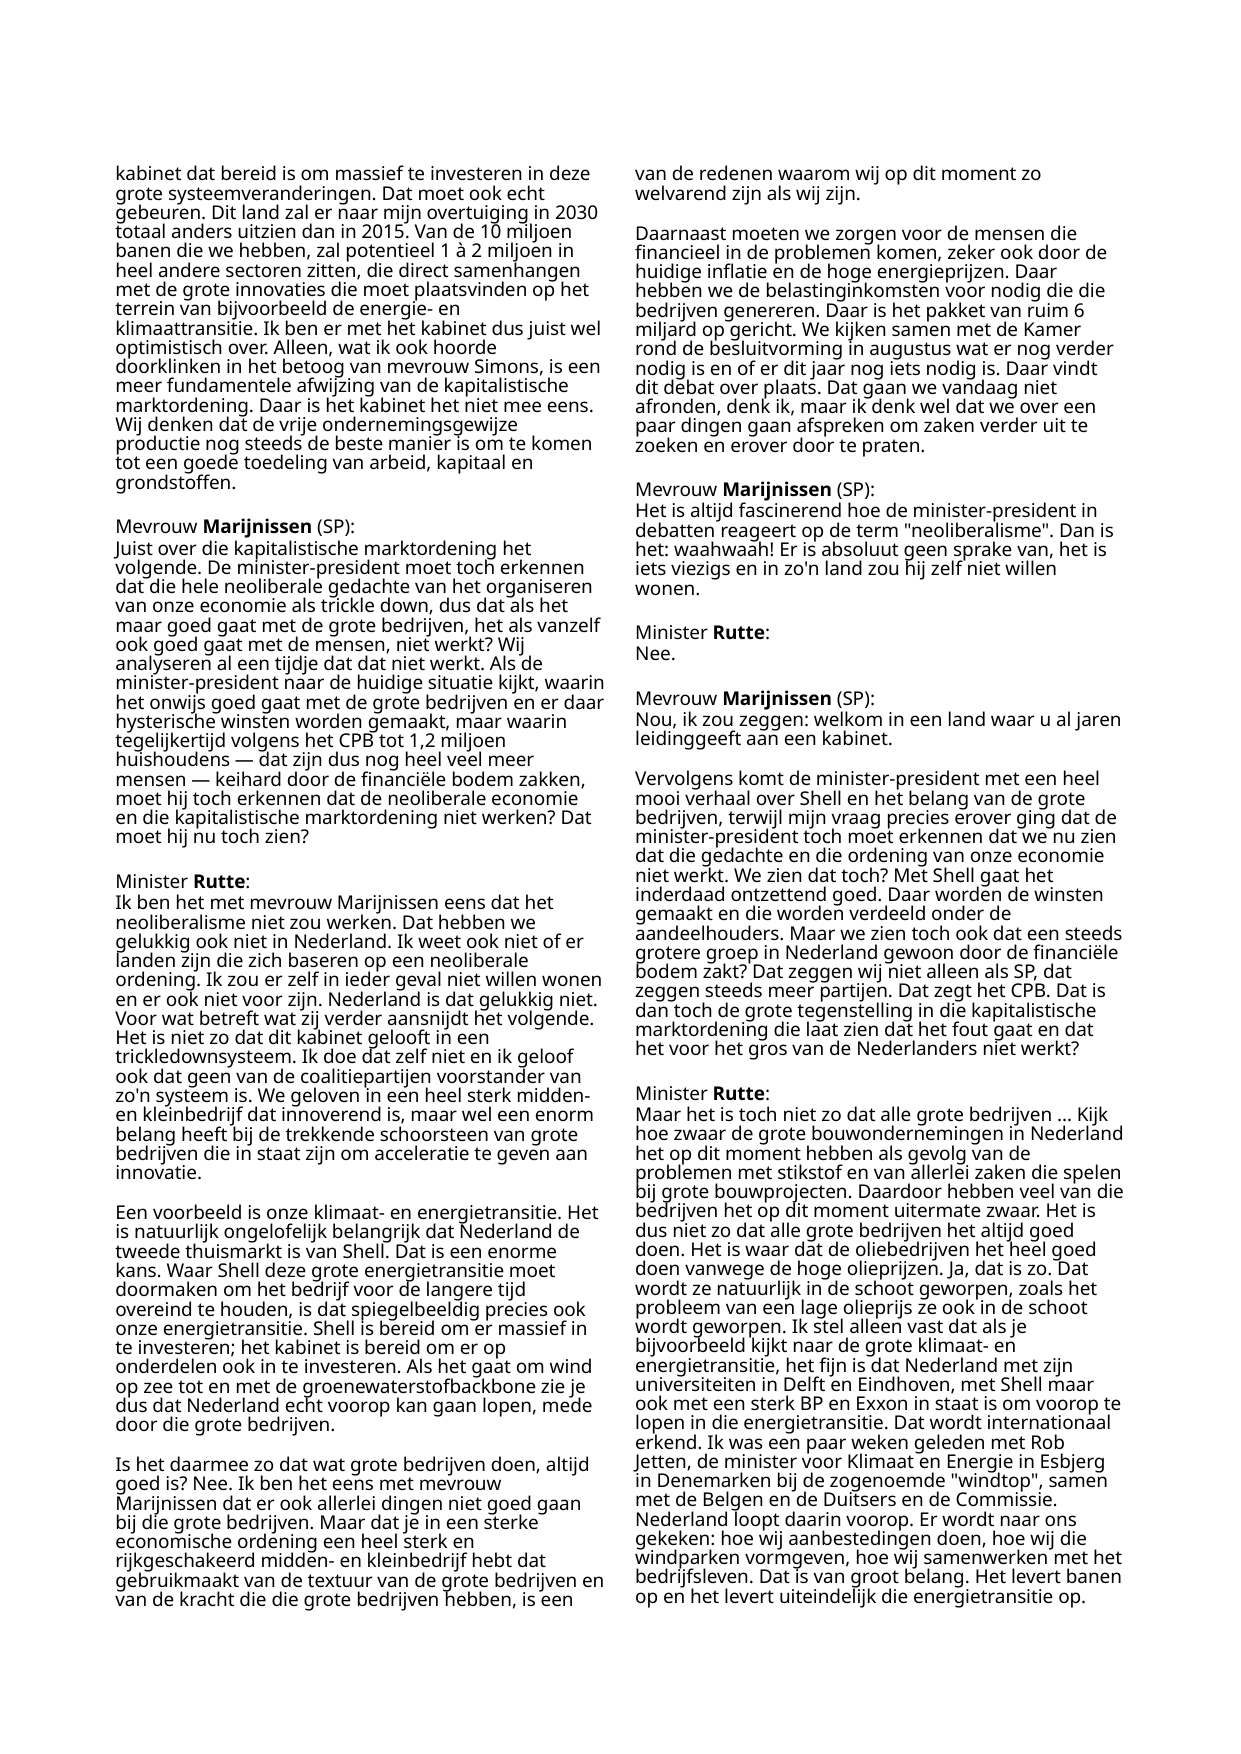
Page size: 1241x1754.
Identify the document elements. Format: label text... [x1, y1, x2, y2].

text Mevrouw Marijnissen (SP): [115, 514, 605, 539]
text Minister Rutte: [635, 1080, 1125, 1106]
text van de redenen waarom wij op dit moment zo welvarend zijn als wij zijn. [635, 165, 1125, 204]
text Juist over die kapitalistische marktordening het volgende. De minister-president moet toch erkennen dat die hele neoliberale gedachte van het organiseren van onze economie als trickle down, dus dat als het maar goed gaat met de grote bedrijven, het als vanzelf ook goed gaat met de mensen, niet werkt? Wij analyseren al een tijdje dat dat niet werkt. Als de minister-president naar de huidige situatie kijkt, waarin het onwijs goed gaat met de grote bedrijven en er daar hysterische winsten worden gemaakt, maar waarin tegelijkertijd volgens het CPB tot 1,2 miljoen huishoudens — dat zijn dus nog heel veel meer mensen — keihard door de financiële bodem zakken, moet hij toch erkennen dat de neoliberale economie en die kapitalistische marktordening niet werken? Dat moet hij nu toch zien? [115, 539, 605, 848]
text Minister Rutte: [635, 619, 1125, 645]
text Het is altijd fascinerend hoe de minister-president in debatten reageert op de term "neoliberalisme". Dan is het: waahwaah! Er is absoluut geen sprake van, het is iets viezigs en in zo'n land zou hij zelf niet willen wonen. [635, 502, 1125, 599]
text Vervolgens komt de minister-president met een heel mooi verhaal over Shell en het belang van de grote bedrijven, terwijl mijn vraag precies erover ging dat de minister-president toch moet erkennen dat we nu zien dat die gedachte en die ordening van onze economie niet werkt. We zien dat toch? Met Shell gaat het inderdaad ontzettend goed. Daar worden de winsten gemaakt en die worden verdeeld onder de aandeelhouders. Maar we zien toch ook dat een steeds grotere groep in Nederland gewoon door de financiële bodem zakt? Dat zeggen wij niet alleen als SP, dat zeggen steeds meer partijen. Dat zegt het CPB. Dat is dan toch de grote tegenstelling in die kapitalistische marktordening die laat zien dat het fout gaat en dat het voor het gros van de Nederlanders niet werkt? [635, 770, 1125, 1059]
text Nee. [635, 645, 1125, 664]
text Is het daarmee zo dat wat grote bedrijven doen, altijd goed is? Nee. Ik ben het eens met mevrouw Marijnissen dat er ook allerlei dingen niet goed gaan bij die grote bedrijven. Maar dat je in een sterke economische ordening een heel sterk en rijkgeschakeerd midden- en kleinbedrijf hebt dat gebruikmaakt van de textuur van de grote bedrijven en van de kracht die die grote bedrijven hebben, is een [115, 1456, 605, 1610]
text Ik ben het met mevrouw Marijnissen eens dat het neoliberalisme niet zou werken. Dat hebben we gelukkig ook niet in Nederland. Ik weet ook niet of er landen zijn die zich baseren op een neoliberale ordening. Ik zou er zelf in ieder geval niet willen wonen en er ook niet voor zijn. Nederland is dat gelukkig niet. Voor wat betreft wat zij verder aansnijdt het volgende. Het is niet zo dat dit kabinet gelooft in een trickledownsysteem. Ik doe dat zelf niet en ik geloof ook dat geen van de coalitiepartijen voorstander van zo'n systeem is. We geloven in een heel sterk midden- en kleinbedrijf dat innoverend is, maar wel een enorm belang heeft bij de trekkende schoorsteen van grote bedrijven die in staat zijn om acceleratie te geven aan innovatie. [115, 894, 605, 1183]
text Een voorbeeld is onze klimaat- en energietransitie. Het is natuurlijk ongelofelijk belangrijk dat Nederland de tweede thuismarkt is van Shell. Dat is een enorme kans. Waar Shell deze grote energietransitie moet doormaken om het bedrijf voor de langere tijd overeind te houden, is dat spiegelbeeldig precies ook onze energietransitie. Shell is bereid om er massief in te investeren; het kabinet is bereid om er op onderdelen ook in te investeren. Als het gaat om wind op zee tot en met de groenewaterstofbackbone zie je dus dat Nederland echt voorop kan gaan lopen, mede door die grote bedrijven. [115, 1204, 605, 1435]
text kabinet dat bereid is om massief te investeren in deze grote systeemveranderingen. Dat moet ook echt gebeuren. Dit land zal er naar mijn overtuiging in 2030 totaal anders uitzien dan in 2015. Van de 10 miljoen banen die we hebben, zal potentieel 1 à 2 miljoen in heel andere sectoren zitten, die direct samenhangen met de grote innovaties die moet plaatsvinden op het terrein van bijvoorbeeld de energie- en klimaattransitie. Ik ben er met het kabinet dus juist wel optimistisch over. Alleen, wat ik ook hoorde doorklinken in het betoog van mevrouw Simons, is een meer fundamentele afwijzing van de kapitalistische marktordening. Daar is het kabinet het niet mee eens. Wij denken dat de vrije ondernemingsgewijze productie nog steeds de beste manier is om te komen tot een goede toedeling van arbeid, kapitaal en grondstoffen. [115, 165, 605, 493]
text Minister Rutte: [115, 869, 605, 894]
text Daarnaast moeten we zorgen voor de mensen die financieel in de problemen komen, zeker ook door de huidige inflatie en de hoge energieprijzen. Daar hebben we de belastinginkomsten voor nodig die die bedrijven genereren. Daar is het pakket van ruim 6 miljard op gericht. We kijken samen met de Kamer rond de besluitvorming in augustus wat er nog verder nodig is en of er dit jaar nog iets nodig is. Daar vindt dit debat over plaats. Dat gaan we vandaag niet afronden, denk ik, maar ik denk wel dat we over een paar dingen gaan afspreken om zaken verder uit te zoeken en erover door te praten. [635, 224, 1125, 456]
text Mevrouw Marijnissen (SP): [635, 477, 1125, 502]
text Maar het is toch niet zo dat alle grote bedrijven … Kijk hoe zwaar de grote bouwondernemingen in Nederland het op dit moment hebben als gevolg van de problemen met stikstof en van allerlei zaken die spelen bij grote bouwprojecten. Daardoor hebben veel van die bedrijven het op dit moment uitermate zwaar. Het is dus niet zo dat alle grote bedrijven het altijd goed doen. Het is waar dat de oliebedrijven het heel goed doen vanwege de hoge olieprijzen. Ja, dat is zo. Dat wordt ze natuurlijk in de schoot geworpen, zoals het probleem van een lage olieprijs ze ook in de schoot wordt geworpen. Ik stel alleen vast dat als je bijvoorbeeld kijkt naar de grote klimaat- en energietransitie, het fijn is dat Nederland met zijn universiteiten in Delft en Eindhoven, met Shell maar ook met een sterk BP en Exxon in staat is om voorop te lopen in die energietransitie. Dat wordt internationaal erkend. Ik was een paar weken geleden met Rob Jetten, de minister voor Klimaat en Energie in Esbjerg in Denemarken bij de zogenoemde "windtop", samen met de Belgen en de Duitsers en de Commissie. Nederland loopt daarin voorop. Er wordt naar ons gekeken: hoe wij aanbestedingen doen, hoe wij die windparken vormgeven, hoe wij samenwerken met het bedrijfsleven. Dat is van groot belang. Het levert banen op en het levert uiteindelijk die energietransitie op. [635, 1106, 1125, 1607]
text Mevrouw Marijnissen (SP): [635, 685, 1125, 711]
text Nou, ik zou zeggen: welkom in een land waar u al jaren leidinggeeft aan een kabinet. [635, 711, 1125, 750]
